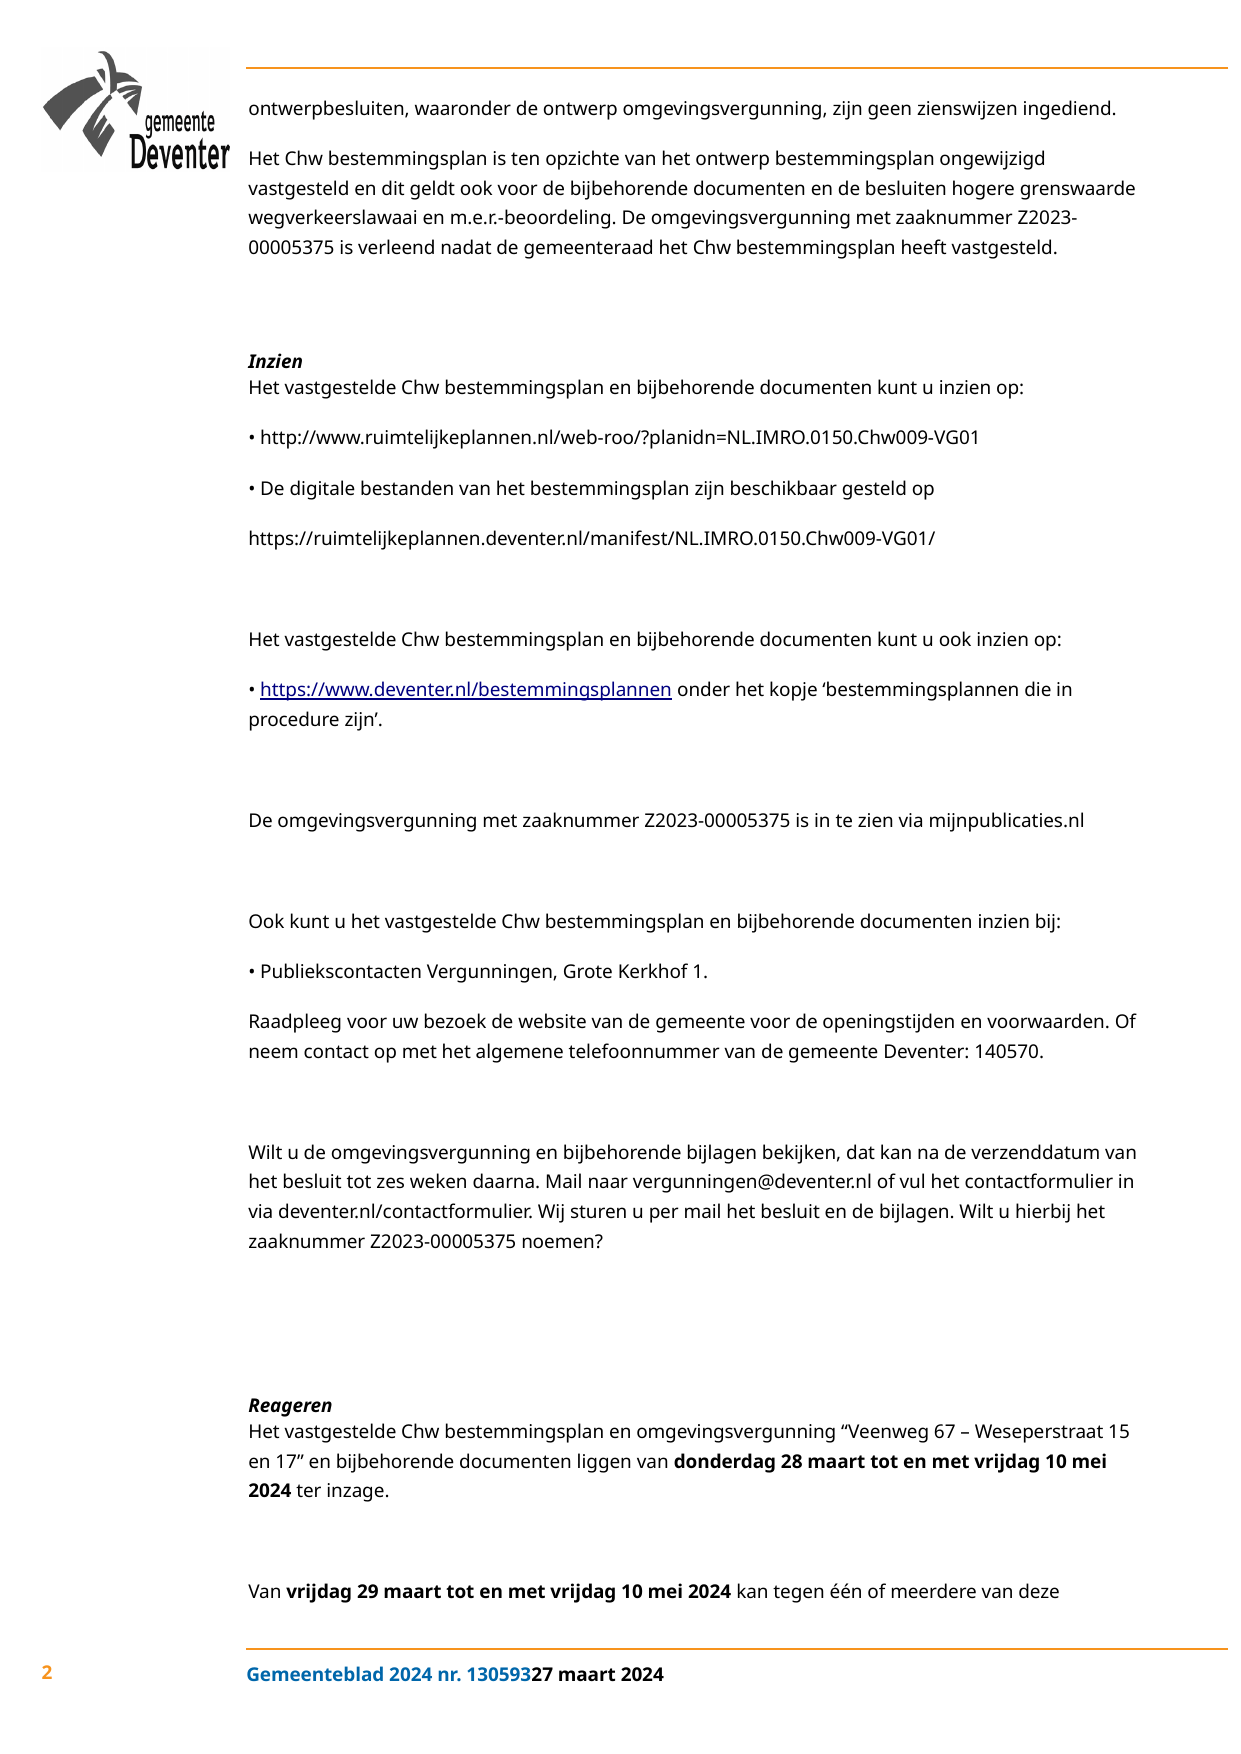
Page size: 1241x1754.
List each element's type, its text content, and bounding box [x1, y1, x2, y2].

text ontwerpbesluiten, waaronder de ontwerp omgevingsvergunning, zijn geen zienswijzen ingediend. [248, 95, 1152, 121]
text • http://www.ruimtelijkeplannen.nl/web-roo/?planidn=NL.IMRO.0150.Chw009-VG01 [248, 424, 1152, 450]
text Ook kunt u het vastgestelde Chw bestemmingsplan en bijbehorende documenten inzien bij: [248, 908, 1152, 933]
picture [41, 47, 231, 172]
text Het vastgestelde Chw bestemmingsplan en omgevingsvergunning “Veenweg 67 – Weseperstraat 15 en 17” en bijbehorende documenten liggen van donderdag 28 maart tot en met vrijdag 10 mei 2024 ter inzage. [248, 1418, 1152, 1503]
text Van vrijdag 29 maart tot en met vrijdag 10 mei 2024 kan tegen één of meerdere van deze [248, 1578, 1152, 1604]
text Raadpleeg voor uw bezoek de website van de gemeente voor de openingstijden en voorwaarden. Of neem contact op met het algemene telefoonnummer van de gemeente Deventer: 140570. [248, 1009, 1152, 1064]
text Het Chw bestemmingsplan is ten opzichte van het ontwerp bestemmingsplan ongewijzigd vastgesteld en dit geldt ook voor de bijbehorende documenten en de besluiten hogere grenswaarde wegverkeerslawaai en m.e.r.-beoordeling. De omgevingsvergunning met zaaknummer Z2023-00005375 is verleend nadat de gemeenteraad het Chw bestemmingsplan heeft vastgesteld. [248, 145, 1152, 260]
text Het vastgestelde Chw bestemmingsplan en bijbehorende documenten kunt u inzien op: [248, 374, 1152, 400]
text • https://www.deventer.nl/bestemmingsplannen onder het kopje ‘bestemmingsplannen die in procedure zijn’. [248, 677, 1152, 732]
text Wilt u de omgevingsvergunning en bijbehorende bijlagen bekijken, dat kan na de verzenddatum van het besluit tot zes weken daarna. Mail naar vergunningen@deventer.nl of vul het contactformulier in via deventer.nl/contactformulier. Wij sturen u per mail het besluit en de bijlagen. Wilt u hierbij het zaaknummer Z2023-00005375 noemen? [248, 1139, 1152, 1253]
text Het vastgestelde Chw bestemmingsplan en bijbehorende documenten kunt u ook inzien op: [248, 626, 1152, 652]
text De omgevingsvergunning met zaaknummer Z2023-00005375 is in te zien via mijnpublicaties.nl [248, 807, 1152, 833]
text Reageren [248, 1393, 1152, 1418]
text https://ruimtelijkeplannen.deventer.nl/manifest/NL.IMRO.0150.Chw009-VG01/ [248, 525, 1152, 551]
text Inzien [248, 348, 1152, 374]
text • De digitale bestanden van het bestemmingsplan zijn beschikbaar gesteld op [248, 475, 1152, 501]
text • Publiekscontacten Vergunningen, Grote Kerkhof 1. [248, 958, 1152, 984]
